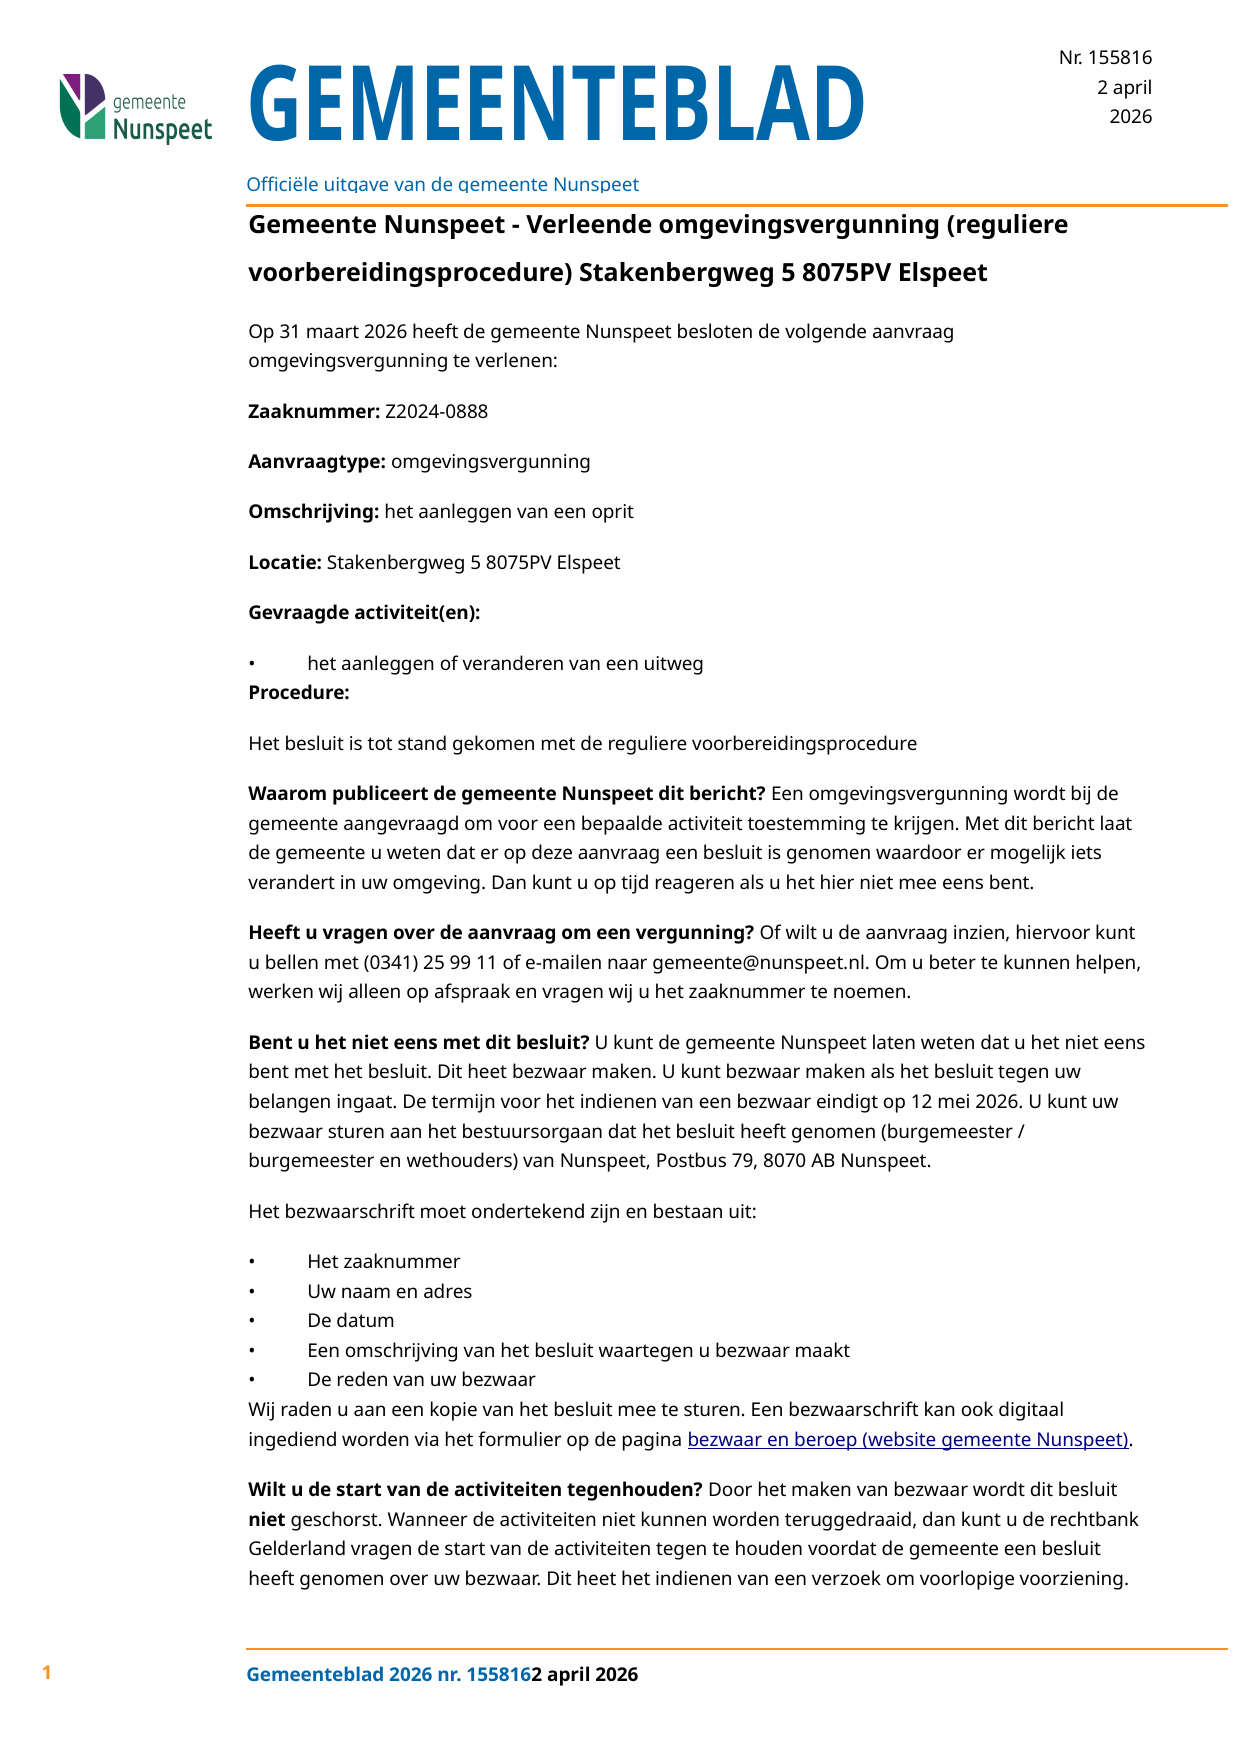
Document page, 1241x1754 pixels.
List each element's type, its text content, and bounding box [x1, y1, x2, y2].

text Procedure: [248, 679, 1152, 705]
text Aanvraagtype: omgevingsvergunning [248, 448, 1152, 474]
text Locatie: Stakenbergweg 5 8075PV Elspeet [248, 549, 1152, 575]
list De datum [248, 1307, 1152, 1333]
text Het bezwaarschrift moet ondertekend zijn en bestaan uit: [248, 1198, 1152, 1224]
text Bent u het niet eens met dit besluit? U kunt de gemeente Nunspeet laten weten dat u het niet eens bent met het besluit. Dit heet bezwaar maken. U kunt bezwaar maken als het besluit tegen uw belangen ingaat. De termijn voor het indienen van een bezwaar eindigt op 12 mei 2026. U kunt uw bezwaar sturen aan het bestuursorgaan dat het besluit heeft genomen (burgemeester / burgemeester en wethouders) van Nunspeet, Postbus 79, 8070 AB Nunspeet. [248, 1029, 1152, 1173]
list Uw naam en adres [248, 1278, 1152, 1304]
text Het besluit is tot stand gekomen met de reguliere voorbereidingsprocedure [248, 730, 1152, 756]
text Wilt u de start van de activiteiten tegenhouden? Door het maken van bezwaar wordt dit besluit niet geschorst. Wanneer de activiteiten niet kunnen worden teruggedraaid, dan kunt u de rechtbank Gelderland vragen de start van de activiteiten tegen te houden voordat de gemeente een besluit heeft genomen over uw bezwaar. Dit heet het indienen van een verzoek om voorlopige voorziening. [248, 1476, 1152, 1591]
list De reden van uw bezwaar [248, 1367, 1152, 1392]
text Op 31 maart 2026 heeft de gemeente Nunspeet besloten de volgende aanvraag omgevingsvergunning te verlenen: [248, 318, 1152, 373]
text Gemeente Nunspeet - Verleende omgevingsvergunning (reguliere voorbereidingsprocedure) Stakenbergweg 5 8075PV Elspeet [248, 207, 1152, 288]
text Gevraagde activiteit(en): [248, 599, 1152, 625]
picture [41, 47, 231, 172]
text Wij raden u aan een kopie van het besluit mee te sturen. Een bezwaarschrift kan ook digitaal ingediend worden via het formulier op de pagina bezwaar en beroep (website gemeente Nunspeet). [248, 1396, 1152, 1452]
list het aanleggen of veranderen van een uitweg [248, 650, 1152, 676]
text Heeft u vragen over de aanvraag om een vergunning? Of wilt u de aanvraag inzien, hiervoor kunt u bellen met (0341) 25 99 11 of e-mailen naar gemeente@nunspeet.nl. Om u beter te kunnen helpen, werken wij alleen op afspraak en vragen wij u het zaaknummer te noemen. [248, 919, 1152, 1004]
text Waarom publiceert de gemeente Nunspeet dit bericht? Een omgevingsvergunning wordt bij de gemeente aangevraagd om voor een bepaalde activiteit toestemming te krijgen. Met dit bericht laat de gemeente u weten dat er op deze aanvraag een besluit is genomen waardoor er mogelijk iets verandert in uw omgeving. Dan kunt u op tijd reageren als u het hier niet mee eens bent. [248, 780, 1152, 895]
list Een omschrijving van het besluit waartegen u bezwaar maakt [248, 1337, 1152, 1363]
text Zaaknummer: Z2024-0888 [248, 398, 1152, 424]
list Het zaaknummer [248, 1248, 1152, 1274]
text Omschrijving: het aanleggen van een oprit [248, 499, 1152, 524]
